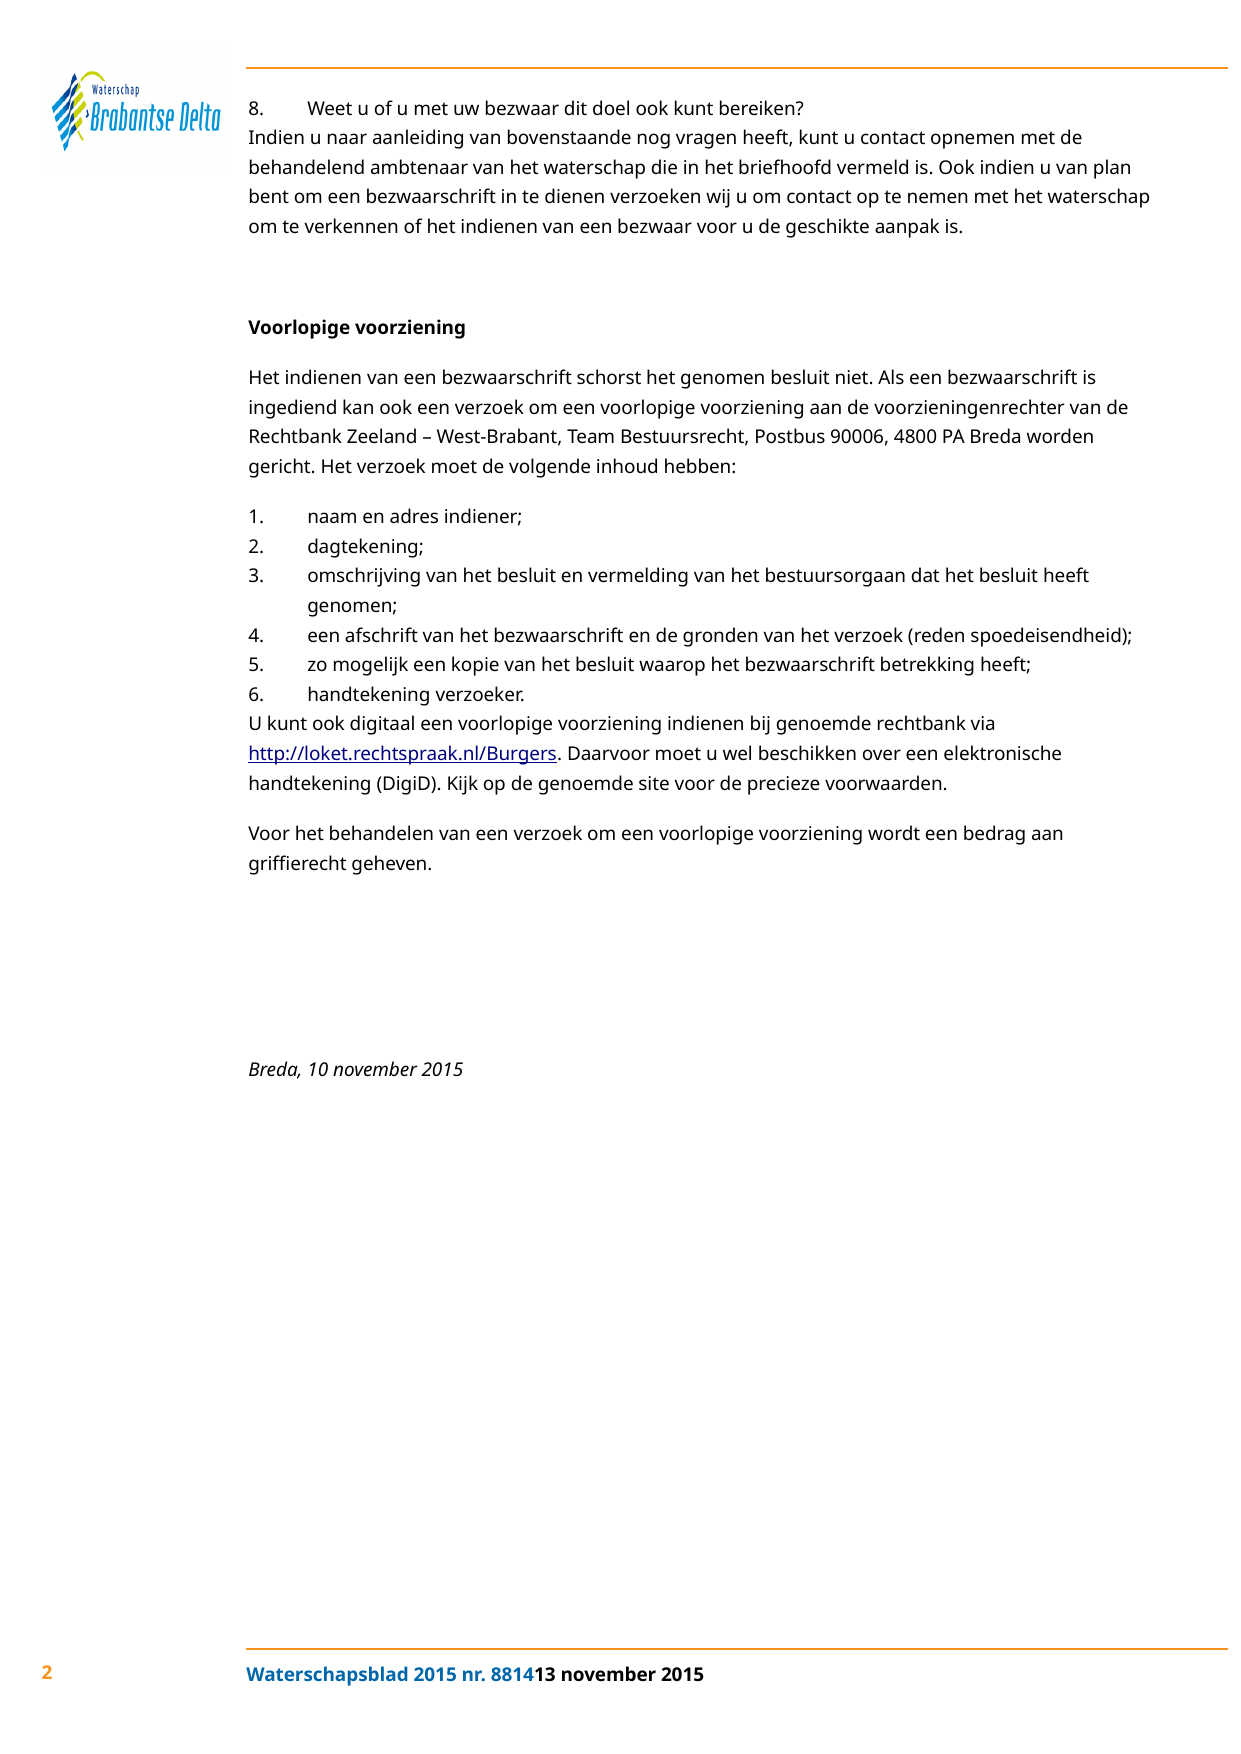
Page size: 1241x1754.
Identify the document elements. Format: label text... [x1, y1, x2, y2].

text U kunt ook digitaal een voorlopige voorziening indienen bij genoemde rechtbank via http://loket.rechtspraak.nl/Burgers. Daarvoor moet u wel beschikken over een elektronische handtekening (DigiD). Kijk op de genoemde site voor de precieze voorwaarden. [248, 711, 1152, 796]
list omschrijving van het besluit en vermelding van het bestuursorgaan dat het besluit heeft genomen; [248, 563, 1152, 618]
list een afschrift van het bezwaarschrift en de gronden van het verzoek (reden spoedeisendheid); [248, 622, 1152, 648]
list naam en adres indiener; [248, 503, 1152, 529]
picture [41, 47, 231, 172]
list handtekening verzoeker. [248, 681, 1152, 707]
text Indien u naar aanleiding van bovenstaande nog vragen heeft, kunt u contact opnemen met de behandelend ambtenaar van het waterschap die in het briefhoofd vermeld is. Ook indien u van plan bent om een bezwaarschrift in te dienen verzoeken wij u om contact op te nemen met het waterschap om te verkennen of het indienen van een bezwaar voor u de geschikte aanpak is. [248, 124, 1152, 239]
list Weet u of u met uw bezwaar dit doel ook kunt bereiken? [248, 95, 1152, 121]
text Het indienen van een bezwaarschrift schorst het genomen besluit niet. Als een bezwaarschrift is ingediend kan ook een verzoek om een voorlopige voorziening aan de voorzieningenrechter van de Rechtbank Zeeland – West-Brabant, Team Bestuursrecht, Postbus 90006, 4800 PA Breda worden gericht. Het verzoek moet de volgende inhoud hebben: [248, 364, 1152, 479]
list zo mogelijk een kopie van het besluit waarop het bezwaarschrift betrekking heeft; [248, 651, 1152, 677]
text Breda, 10 november 2015 [248, 1056, 1152, 1082]
list dagtekening; [248, 533, 1152, 559]
text Voor het behandelen van een verzoek om een voorlopige voorziening wordt een bedrag aan griffierecht geheven. [248, 820, 1152, 876]
text Voorlopige voorziening [248, 314, 1152, 340]
